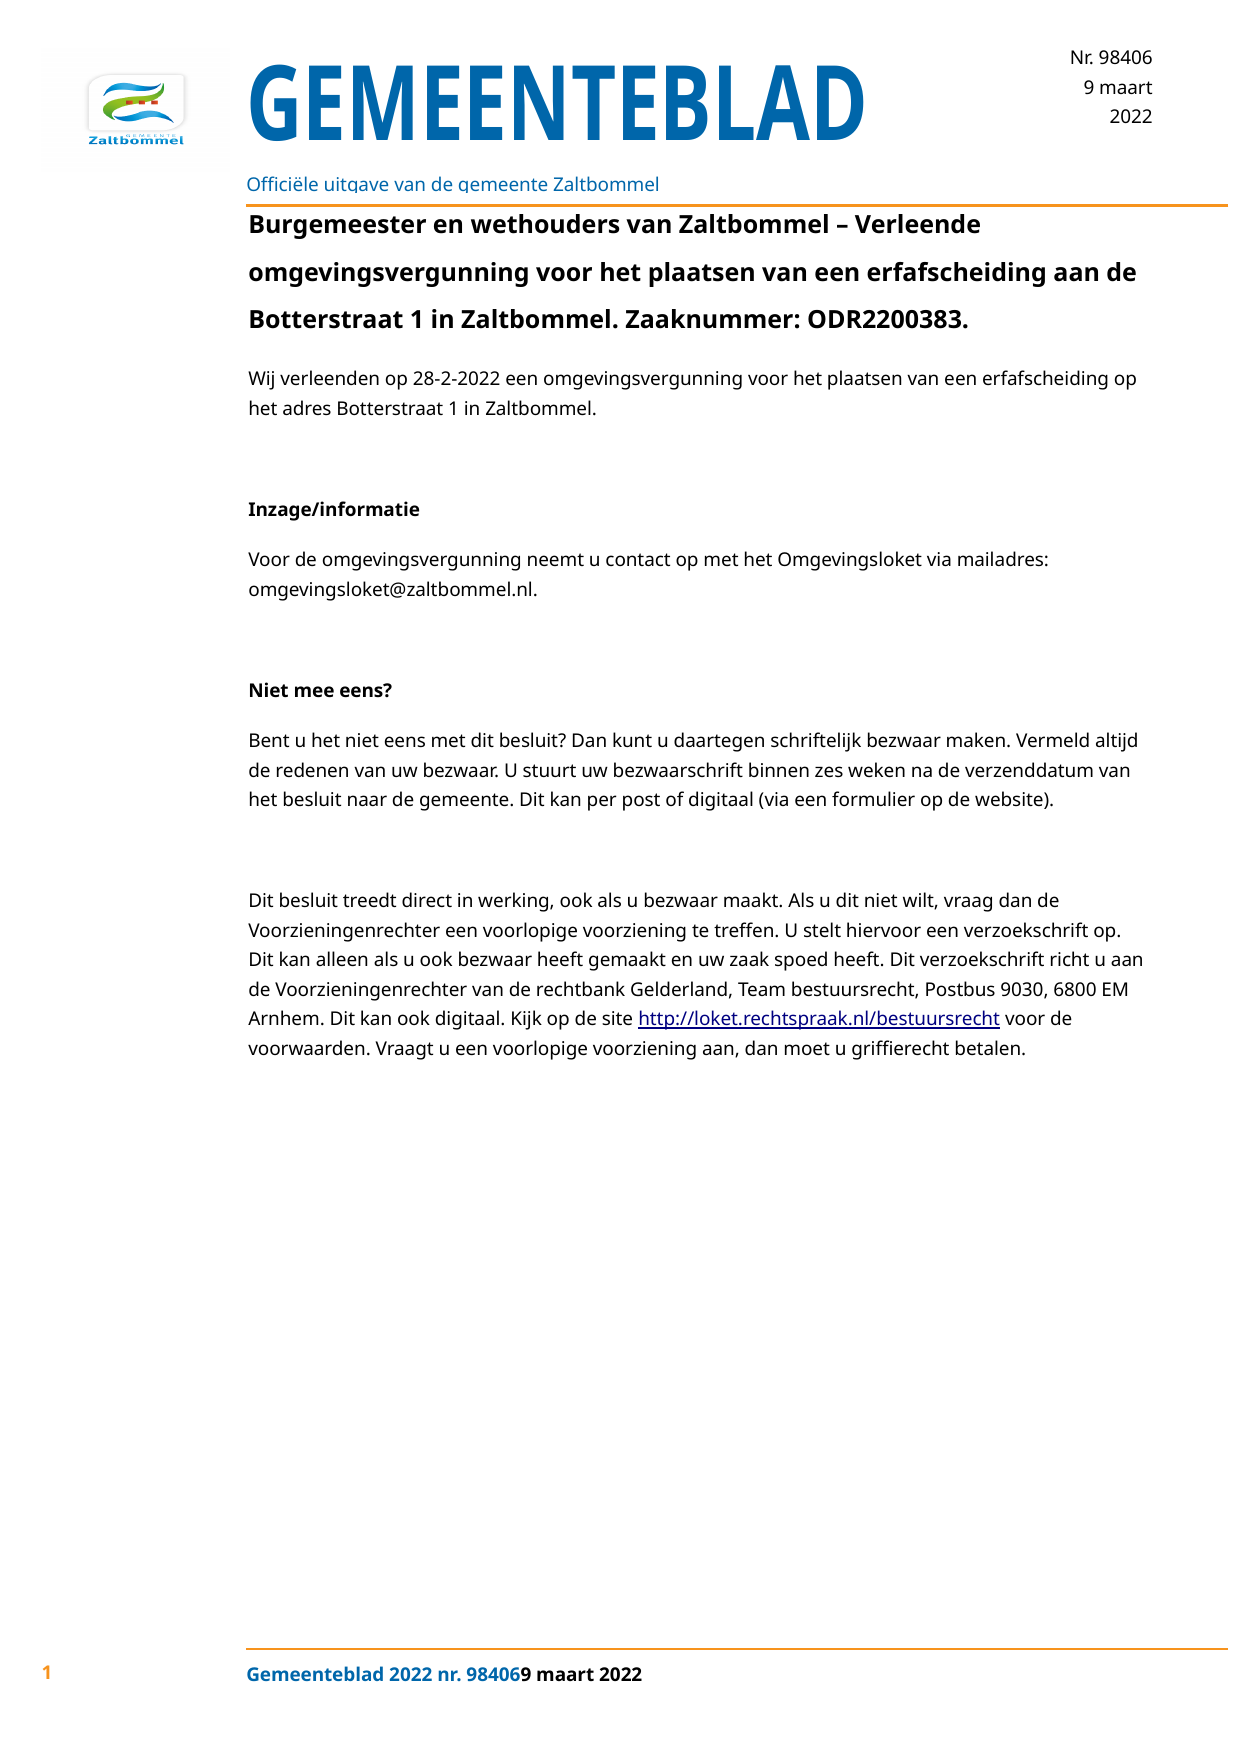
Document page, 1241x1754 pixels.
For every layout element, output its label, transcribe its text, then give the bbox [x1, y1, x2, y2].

text Niet mee eens? [248, 677, 1152, 702]
text Bent u het niet eens met dit besluit? Dan kunt u daartegen schriftelijk bezwaar maken. Vermeld altijd de redenen van uw bezwaar. U stuurt uw bezwaarschrift binnen zes weken na de verzenddatum van het besluit naar de gemeente. Dit kan per post of digitaal (via een formulier op de website). [248, 727, 1152, 812]
text Voor de omgevingsvergunning neemt u contact op met het Omgevingsloket via mailadres: omgevingsloket@zaltbommel.nl. [248, 546, 1152, 602]
text Wij verleenden op 28-2-2022 een omgevingsvergunning voor het plaatsen van een erfafscheiding op het adres Botterstraat 1 in Zaltbommel. [248, 366, 1152, 421]
text Inzage/informatie [248, 496, 1152, 522]
text Burgemeester en wethouders van Zaltbommel – Verleende omgevingsvergunning voor het plaatsen van een erfafscheiding aan de Botterstraat 1 in Zaltbommel. Zaaknummer: ODR2200383. [248, 207, 1152, 336]
text Dit besluit treedt direct in werking, ook als u bezwaar maakt. Als u dit niet wilt, vraag dan de Voorzieningenrechter een voorlopige voorziening te treffen. U stelt hiervoor een verzoekschrift op. Dit kan alleen als u ook bezwaar heeft gemaakt en uw zaak spoed heeft. Dit verzoekschrift richt u aan de Voorzieningenrechter van de rechtbank Gelderland, Team bestuursrecht, Postbus 9030, 6800 EM Arnhem. Dit kan ook digitaal. Kijk op de site http://loket.rechtspraak.nl/bestuursrecht voor de voorwaarden. Vraagt u een voorlopige voorziening aan, dan moet u griffierecht betalen. [248, 887, 1152, 1061]
picture [41, 47, 231, 172]
